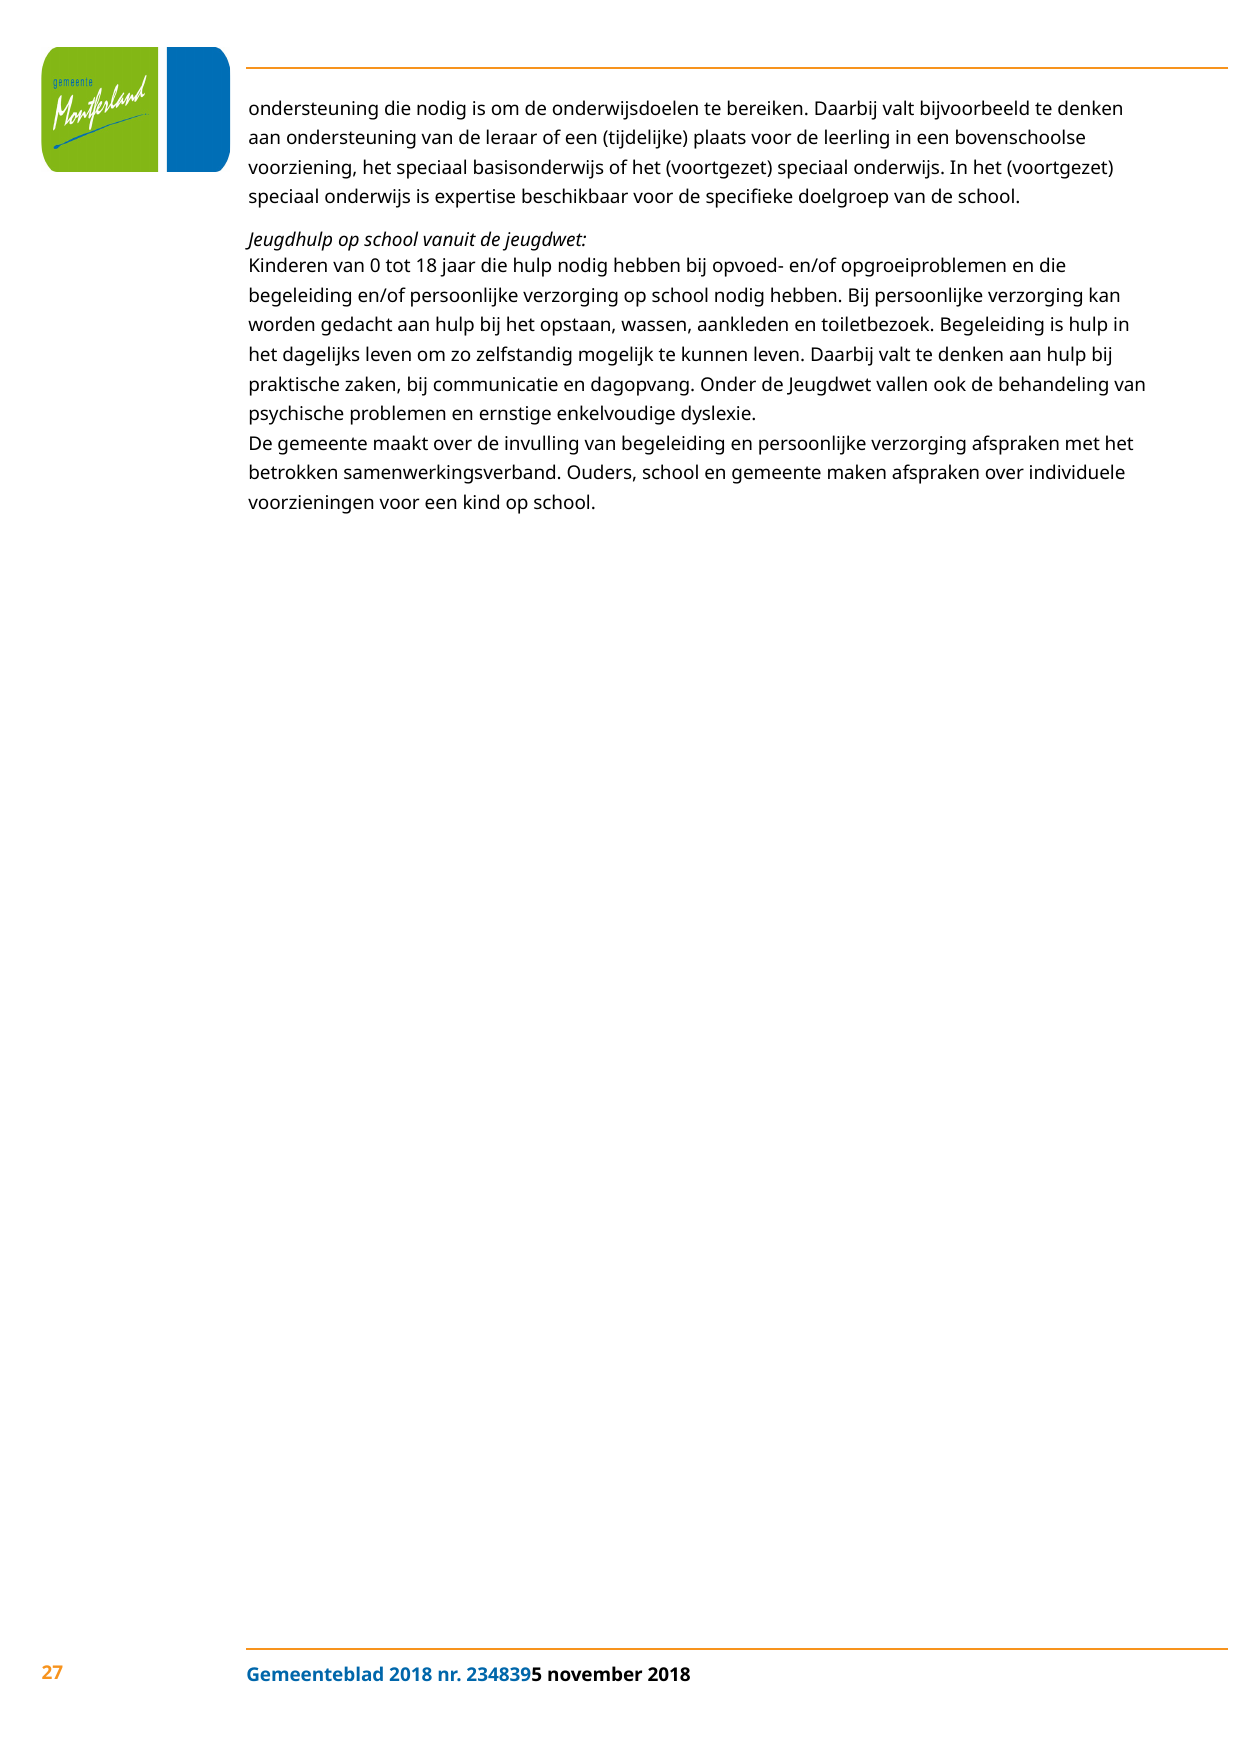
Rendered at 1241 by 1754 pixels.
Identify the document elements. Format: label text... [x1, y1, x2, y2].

picture [41, 47, 231, 172]
text De gemeente maakt over de invulling van begeleiding en persoonlijke verzorging afspraken met het betrokken samenwerkingsverband. Ouders, school en gemeente maken afspraken over individuele voorzieningen voor een kind op school. [248, 430, 1152, 515]
text ondersteuning die nodig is om de onderwijsdoelen te bereiken. Daarbij valt bijvoorbeeld te denken aan ondersteuning van de leraar of een (tijdelijke) plaats voor de leerling in een bovenschoolse voorziening, het speciaal basisonderwijs of het (voortgezet) speciaal onderwijs. In het (voortgezet) speciaal onderwijs is expertise beschikbaar voor de specifieke doelgroep van de school. [248, 95, 1152, 209]
text Kinderen van 0 tot 18 jaar die hulp nodig hebben bij opvoed- en/of opgroeiproblemen en die begeleiding en/of persoonlijke verzorging op school nodig hebben. Bij persoonlijke verzorging kan worden gedacht aan hulp bij het opstaan, wassen, aankleden en toiletbezoek. Begeleiding is hulp in het dagelijks leven om zo zelfstandig mogelijk te kunnen leven. Daarbij valt te denken aan hulp bij praktische zaken, bij communicatie en dagopvang. Onder de Jeugdwet vallen ook de behandeling van psychische problemen en ernstige enkelvoudige dyslexie. [248, 252, 1152, 426]
text Jeugdhulp op school vanuit de jeugdwet: [248, 227, 1152, 252]
